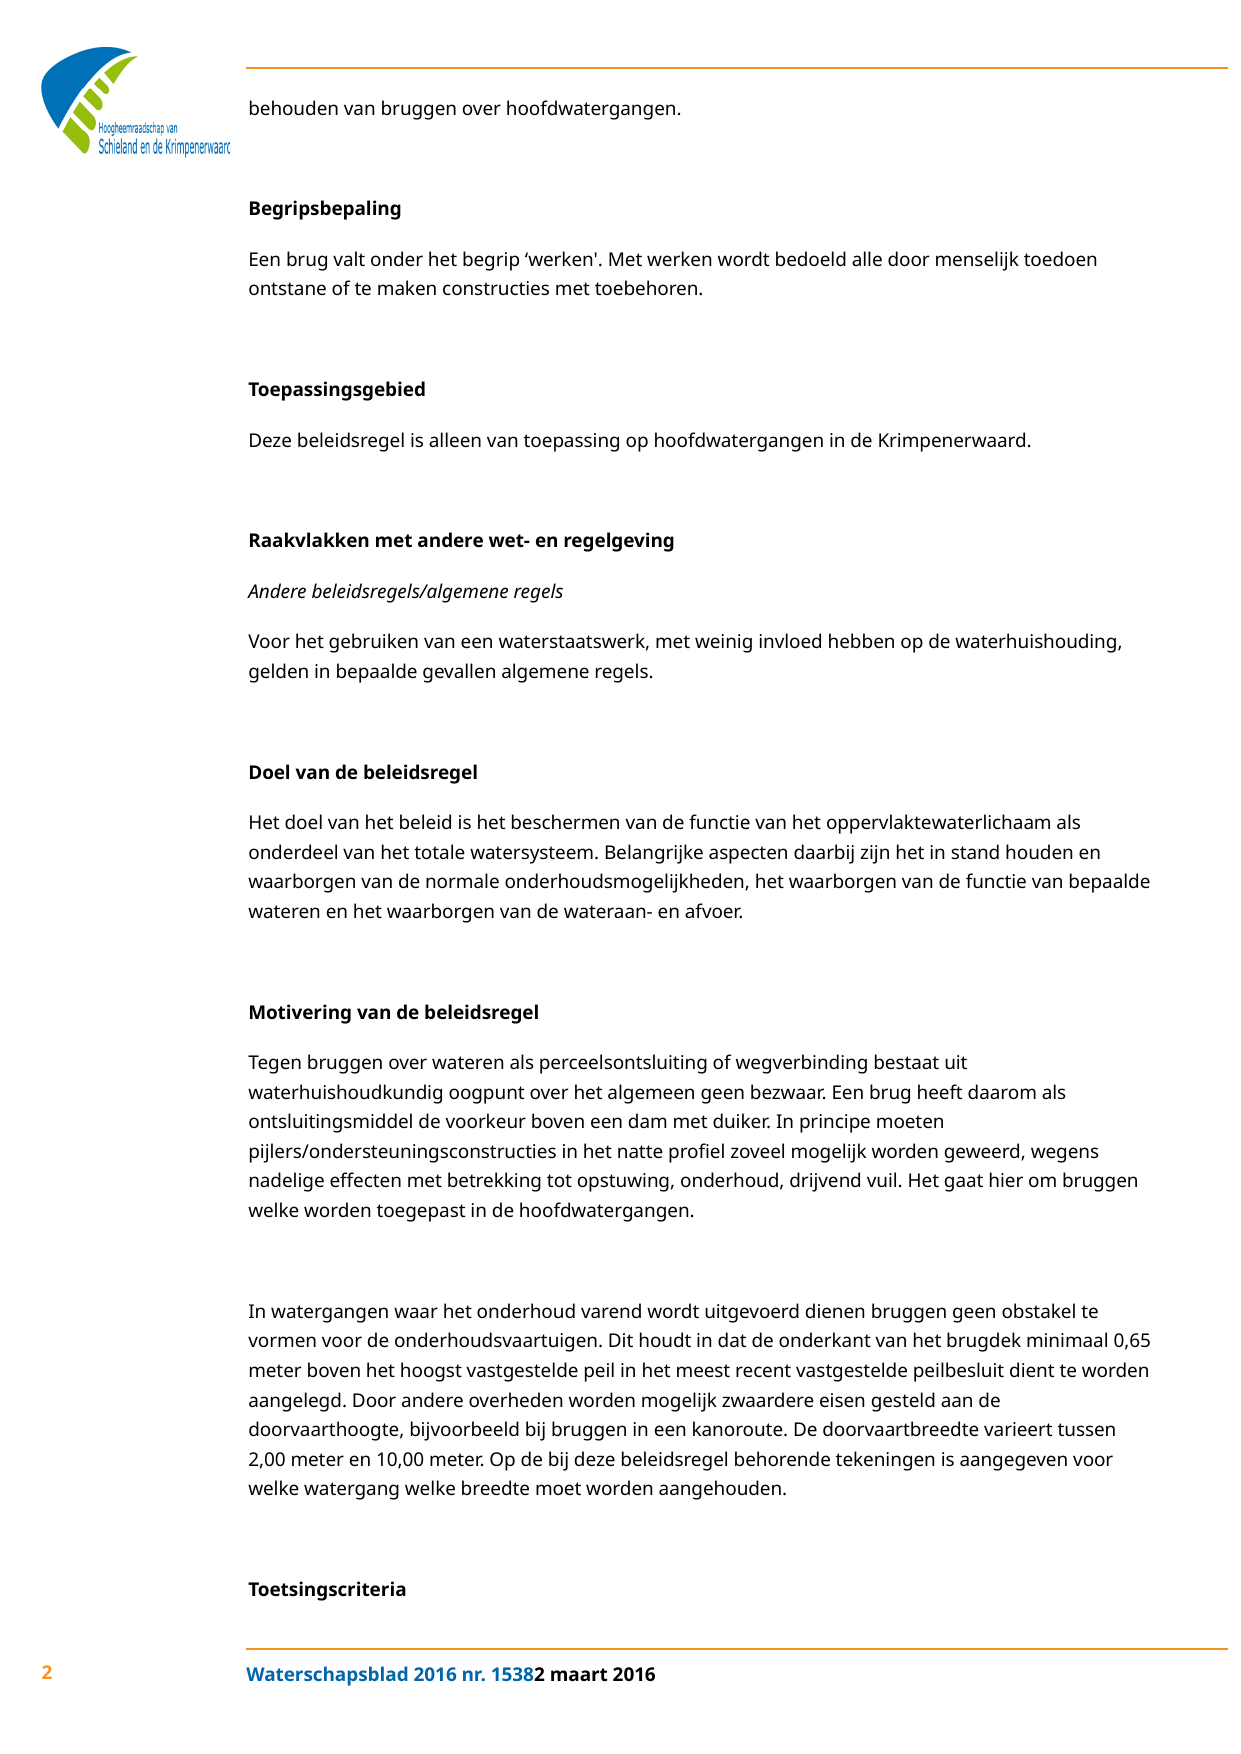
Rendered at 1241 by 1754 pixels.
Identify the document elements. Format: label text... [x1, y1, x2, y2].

picture [41, 47, 231, 172]
text Toetsingscriteria [248, 1576, 1152, 1602]
text Motivering van de beleidsregel [248, 999, 1152, 1025]
text Raakvlakken met andere wet- en regelgeving [248, 528, 1152, 553]
text behouden van bruggen over hoofdwatergangen. [248, 95, 1152, 121]
text Begripsbepaling [248, 196, 1152, 221]
text Deze beleidsregel is alleen van toepassing op hoofdwatergangen in de Krimpenerwaard. [248, 427, 1152, 453]
text Andere beleidsregels/algemene regels [248, 578, 1152, 604]
text Toepassingsgebied [248, 376, 1152, 402]
text Voor het gebruiken van een waterstaatswerk, met weinig invloed hebben op de waterhuishouding, gelden in bepaalde gevallen algemene regels. [248, 628, 1152, 684]
text Tegen bruggen over wateren als perceelsontsluiting of wegverbinding bestaat uit waterhuishoudkundig oogpunt over het algemeen geen bezwaar. Een brug heeft daarom als ontsluitingsmiddel de voorkeur boven een dam met duiker. In principe moeten pijlers/ondersteuningsconstructies in het natte profiel zoveel mogelijk worden geweerd, wegens nadelige effecten met betrekking tot opstuwing, onderhoud, drijvend vuil. Het gaat hier om bruggen welke worden toegepast in de hoofdwatergangen. [248, 1049, 1152, 1223]
text Een brug valt onder het begrip ‘werken'. Met werken wordt bedoeld alle door menselijk toedoen ontstane of te maken constructies met toebehoren. [248, 246, 1152, 301]
text Doel van de beleidsregel [248, 759, 1152, 785]
text In watergangen waar het onderhoud varend wordt uitgevoerd dienen bruggen geen obstakel te vormen voor de onderhoudsvaartuigen. Dit houdt in dat de onderkant van het brugdek minimaal 0,65 meter boven het hoogst vastgestelde peil in het meest recent vastgestelde peilbesluit dient te worden aangelegd. Door andere overheden worden mogelijk zwaardere eisen gesteld aan de doorvaarthoogte, bijvoorbeeld bij bruggen in een kanoroute. De doorvaartbreedte varieert tussen 2,00 meter en 10,00 meter. Op de bij deze beleidsregel behorende tekeningen is aangegeven voor welke watergang welke breedte moet worden aangehouden. [248, 1298, 1152, 1501]
text Het doel van het beleid is het beschermen van de functie van het oppervlakte­water­lichaam als onderdeel van het totale watersysteem. Belangrijke aspecten daarbij zijn het in stand houden en waarborgen van de normale onderhoudsmogelijkheden, het waarborgen van de functie van bepaalde wateren en het waarborgen van de wateraan- en afvoer. [248, 809, 1152, 924]
